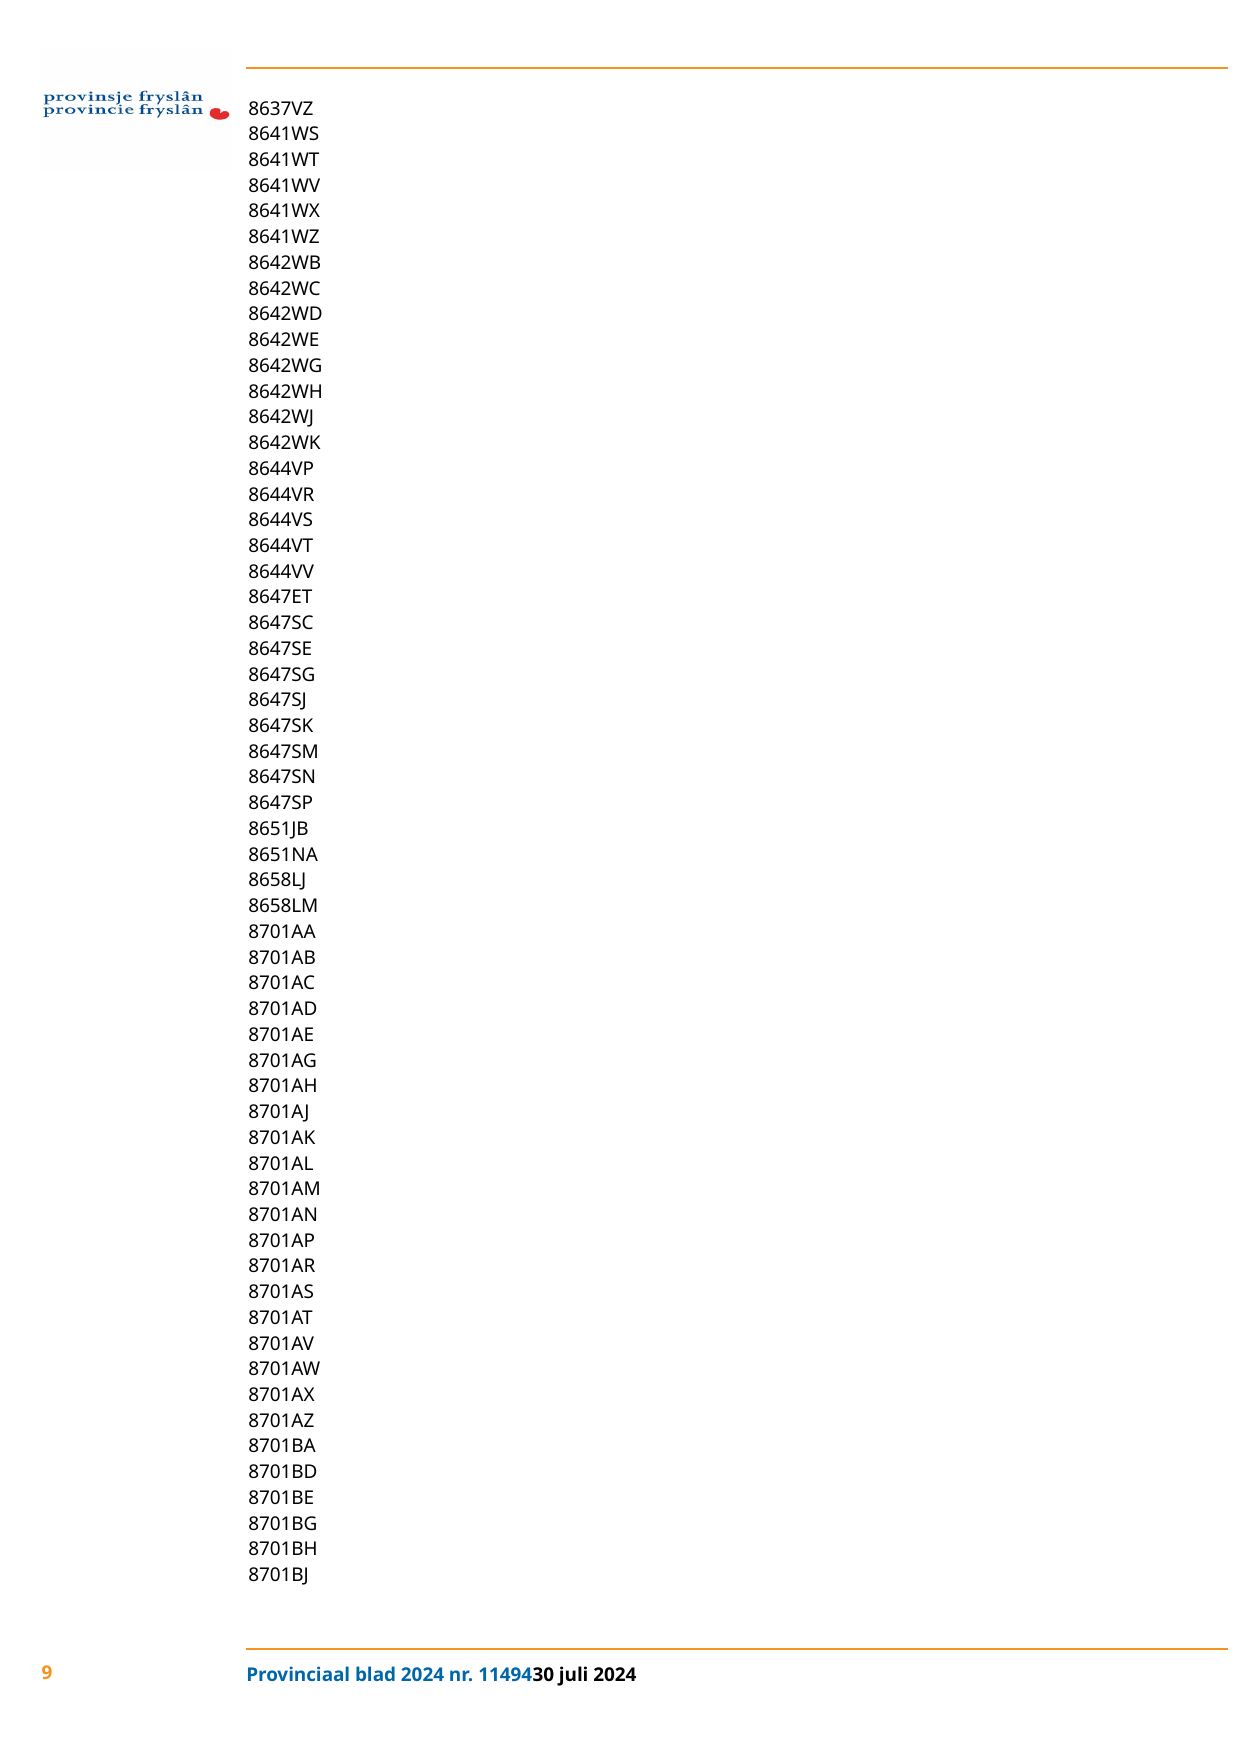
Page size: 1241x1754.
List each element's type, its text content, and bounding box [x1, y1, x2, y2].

table_cell 8701AM [248, 1175, 1152, 1201]
table_cell 8701AH [248, 1073, 1152, 1098]
table_cell 8701AL [248, 1150, 1152, 1175]
table_cell 8642WE [248, 326, 1152, 352]
table_cell 8701BH [248, 1536, 1152, 1561]
table_cell 8641WV [248, 172, 1152, 198]
table_cell 8701BJ [248, 1561, 1152, 1587]
table_cell 8701AD [248, 995, 1152, 1021]
table_cell 8701AG [248, 1047, 1152, 1072]
picture [41, 47, 231, 172]
table_cell 8701AX [248, 1381, 1152, 1407]
table_cell 8701AZ [248, 1407, 1152, 1433]
table_cell 8647SK [248, 712, 1152, 738]
table_cell 8644VT [248, 532, 1152, 558]
table_cell 8701AB [248, 944, 1152, 969]
table_cell 8642WC [248, 275, 1152, 301]
table_cell 8637VZ [248, 95, 1152, 121]
table_cell 8641WS [248, 121, 1152, 146]
table_cell 8642WH [248, 378, 1152, 403]
table_cell 8641WT [248, 146, 1152, 172]
table_cell 8644VR [248, 481, 1152, 506]
table_cell 8647SC [248, 609, 1152, 635]
table_cell 8644VV [248, 558, 1152, 584]
table_cell 8701AA [248, 918, 1152, 944]
table_cell 8641WX [248, 198, 1152, 223]
table_cell 8701AN [248, 1201, 1152, 1227]
table_cell 8642WG [248, 352, 1152, 378]
table_cell 8701AP [248, 1227, 1152, 1253]
table_cell 8701AW [248, 1356, 1152, 1381]
table_cell 8641WZ [248, 224, 1152, 249]
table_cell 8642WJ [248, 404, 1152, 429]
table_cell 8701AR [248, 1253, 1152, 1278]
table_cell 8701BD [248, 1459, 1152, 1484]
table_cell 8701AK [248, 1124, 1152, 1150]
table_cell 8647SE [248, 635, 1152, 661]
table_cell 8701BE [248, 1484, 1152, 1510]
table_cell 8658LM [248, 893, 1152, 918]
table_cell 8701AV [248, 1330, 1152, 1356]
table_cell 8701AS [248, 1278, 1152, 1304]
table_cell 8647SP [248, 790, 1152, 815]
table_cell 8642WD [248, 301, 1152, 326]
table_cell 8647SN [248, 764, 1152, 789]
table_cell 8647SM [248, 738, 1152, 764]
table_cell 8701BA [248, 1433, 1152, 1458]
table_cell 8701AT [248, 1304, 1152, 1330]
table_cell 8701AE [248, 1021, 1152, 1047]
table_cell 8644VP [248, 455, 1152, 481]
table_cell 8642WK [248, 429, 1152, 455]
table_cell 8647SG [248, 661, 1152, 687]
table_cell 8651NA [248, 841, 1152, 867]
table_cell 8644VS [248, 506, 1152, 532]
table_cell 8647ET [248, 584, 1152, 609]
table_cell 8647SJ [248, 687, 1152, 712]
table_cell 8701AC [248, 970, 1152, 995]
table_cell 8658LJ [248, 867, 1152, 892]
table_cell 8701BG [248, 1510, 1152, 1536]
table_cell 8701AJ [248, 1098, 1152, 1124]
table_cell 8642WB [248, 249, 1152, 275]
table_cell 8651JB [248, 815, 1152, 841]
